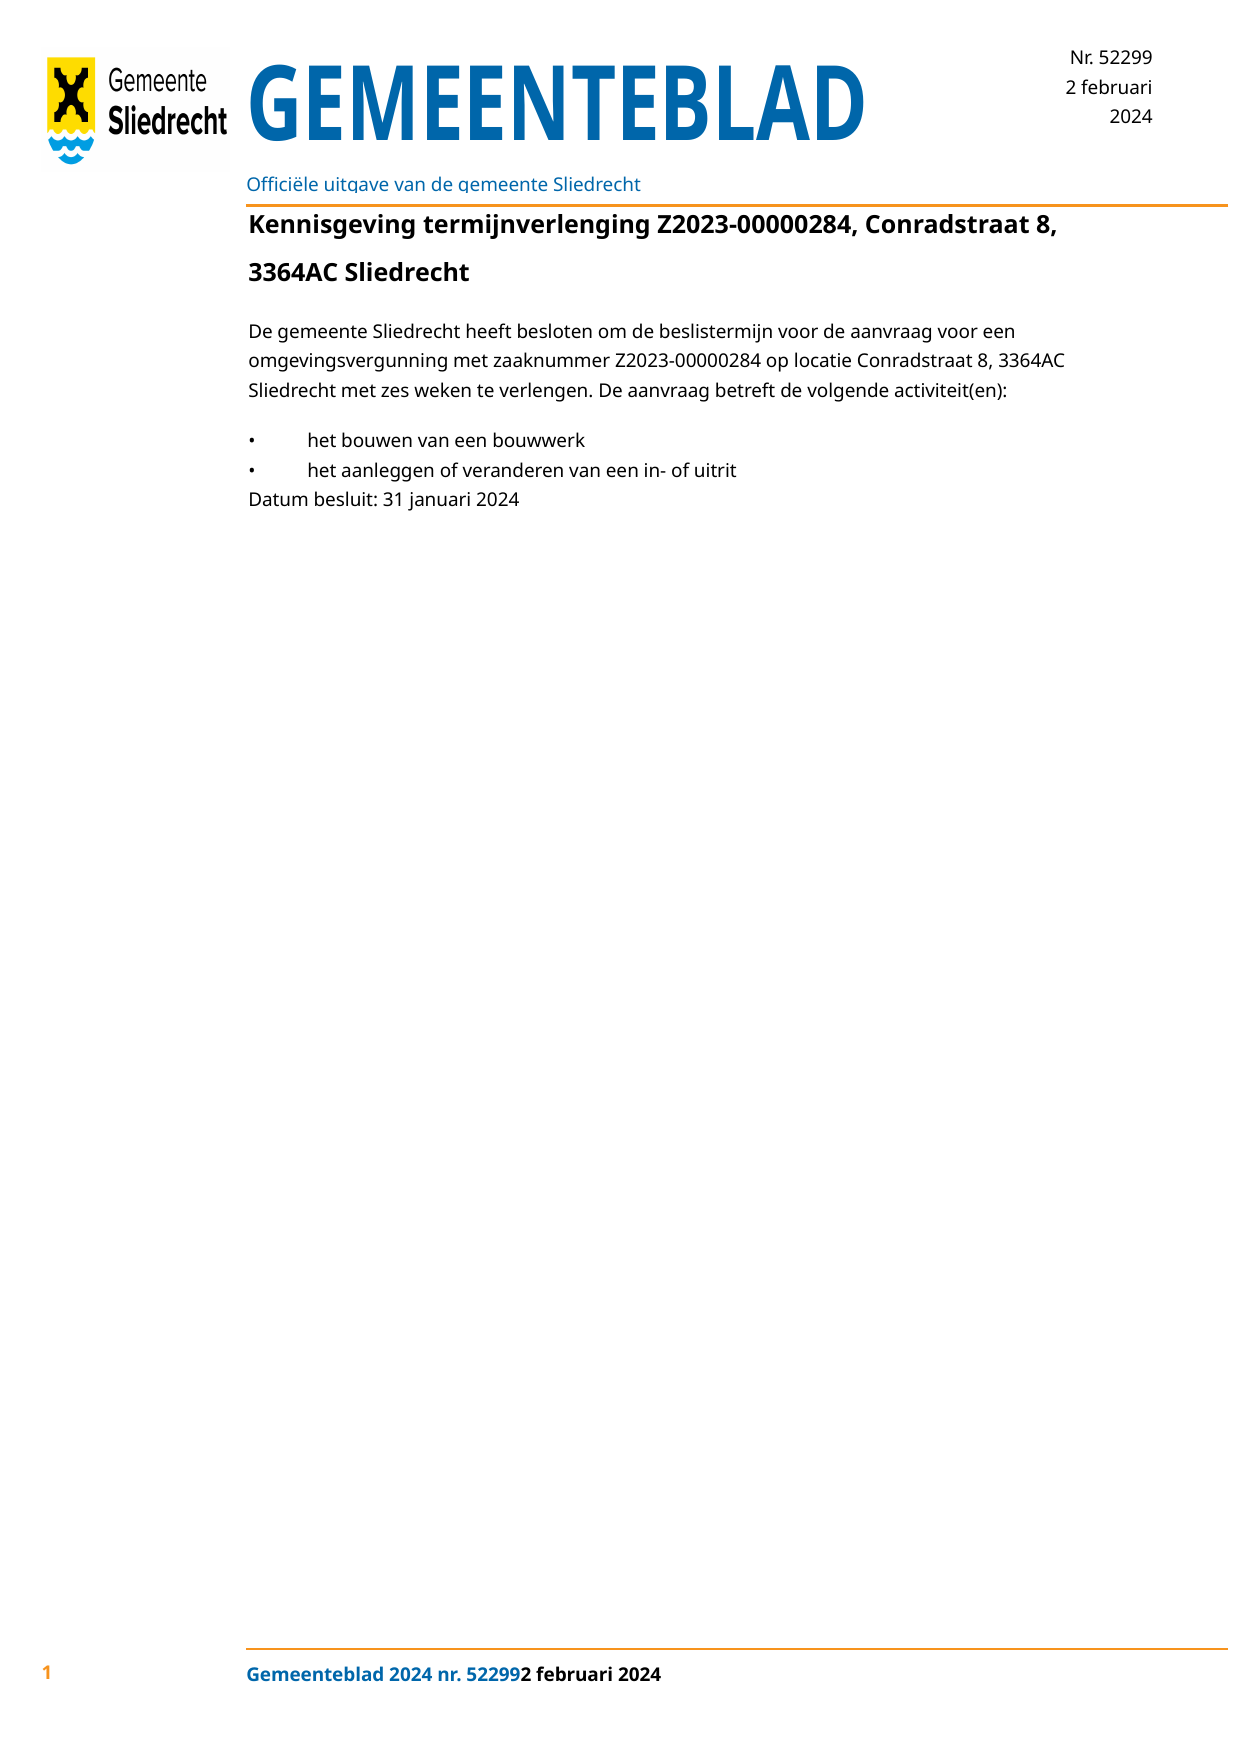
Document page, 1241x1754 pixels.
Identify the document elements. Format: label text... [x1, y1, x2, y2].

text Kennisgeving termijnverlenging Z2023-00000284, Conradstraat 8, 3364AC Sliedrecht [248, 207, 1152, 288]
picture [41, 47, 231, 172]
text Datum besluit: 31 januari 2024 [248, 487, 1152, 512]
text De gemeente Sliedrecht heeft besloten om de beslistermijn voor de aanvraag voor een omgevingsvergunning met zaaknummer Z2023-00000284 op locatie Conradstraat 8, 3364AC Sliedrecht met zes weken te verlengen. De aanvraag betreft de volgende activiteit(en): [248, 318, 1152, 403]
list het bouwen van een bouwwerk [248, 427, 1152, 453]
list het aanleggen of veranderen van een in- of uitrit [248, 457, 1152, 483]
